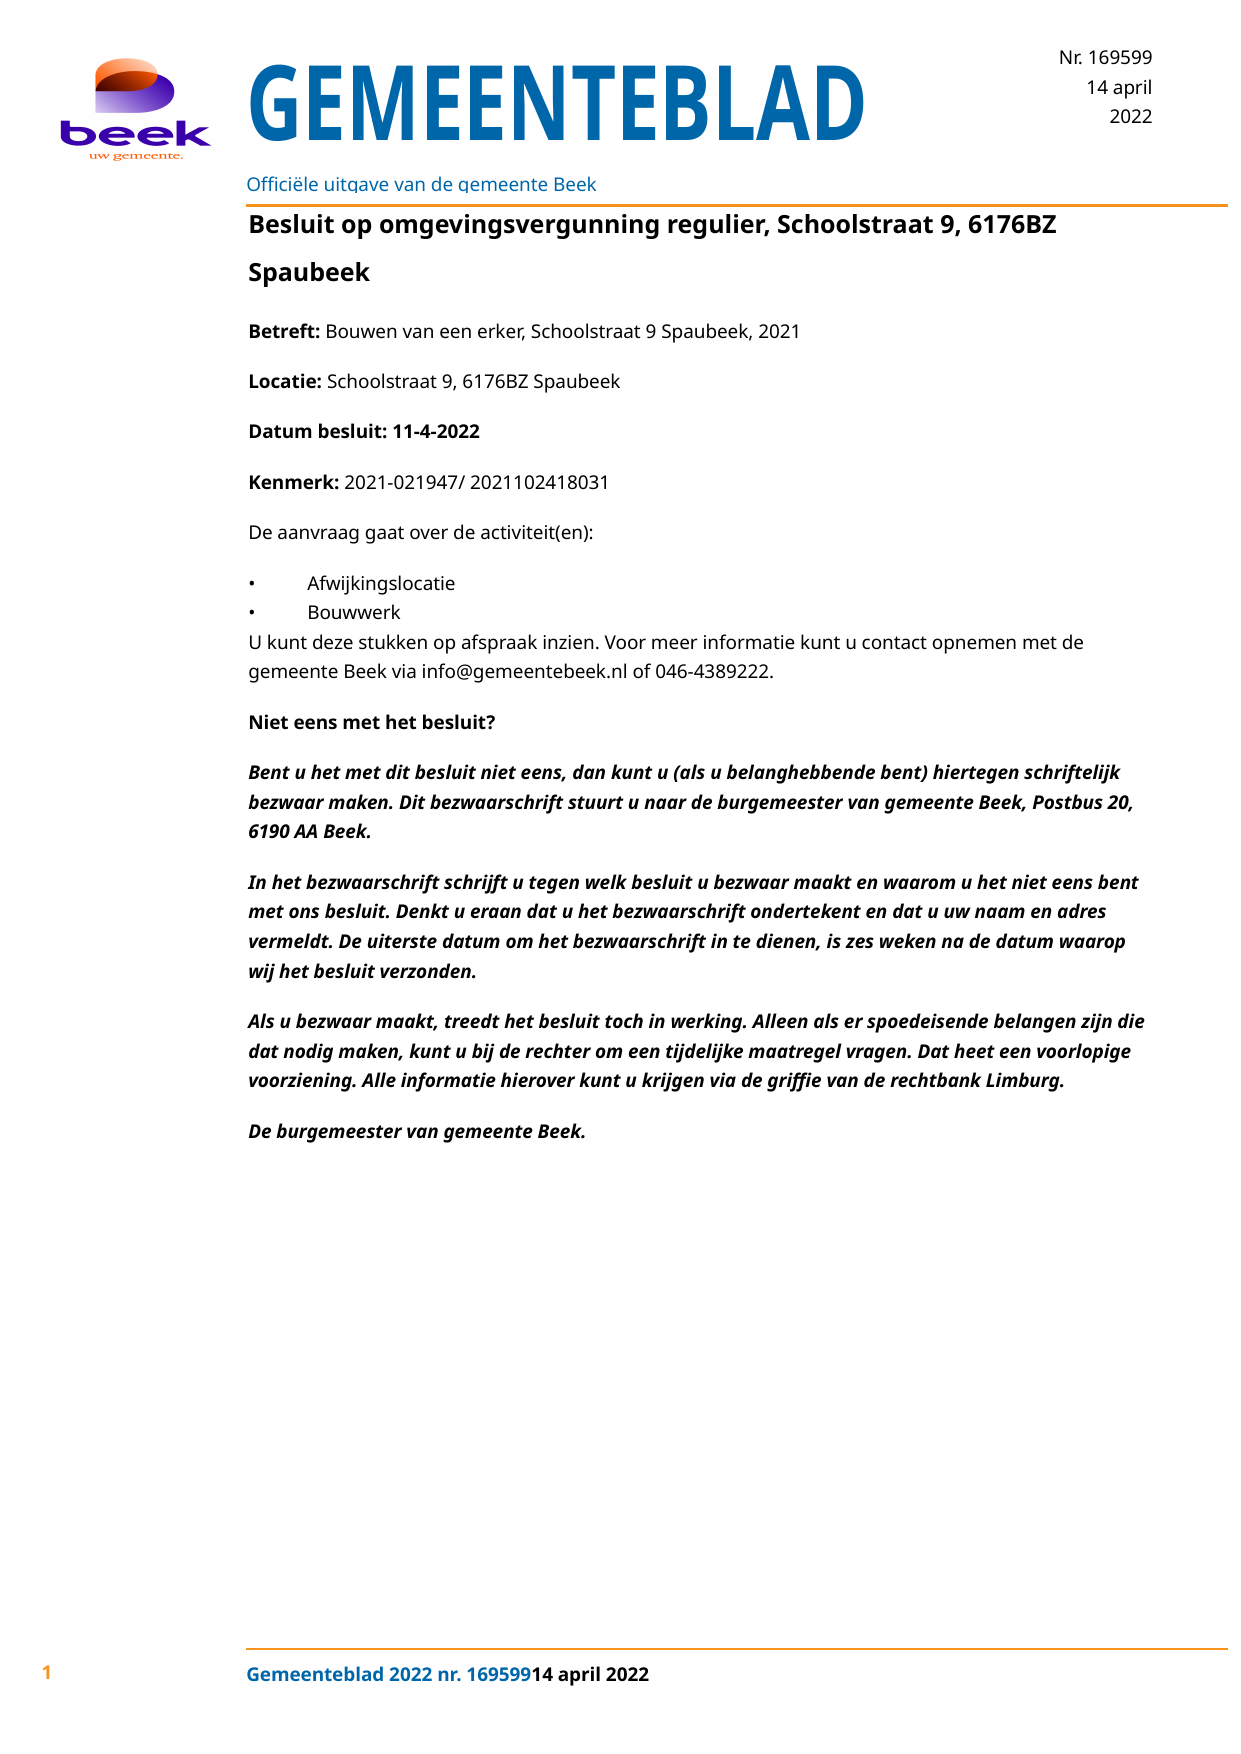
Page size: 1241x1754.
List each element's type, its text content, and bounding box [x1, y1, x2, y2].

list Afwijkingslocatie [248, 570, 1152, 596]
text De burgemeester van gemeente Beek. [248, 1118, 1152, 1144]
text De aanvraag gaat over de activiteit(en): [248, 519, 1152, 545]
text Bent u het met dit besluit niet eens, dan kunt u (als u belanghebbende bent) hiertegen schriftelijk bezwaar maken. Dit bezwaarschrift stuurt u naar de burgemeester van gemeente Beek, Postbus 20, 6190 AA Beek. [248, 759, 1152, 844]
list Bouwwerk [248, 599, 1152, 625]
text Niet eens met het besluit? [248, 709, 1152, 735]
text Locatie: Schoolstraat 9, 6176BZ Spaubeek [248, 368, 1152, 394]
picture [41, 47, 231, 172]
text In het bezwaarschrift schrijft u tegen welk besluit u bezwaar maakt en waarom u het niet eens bent met ons besluit. Denkt u eraan dat u het bezwaarschrift ondertekent en dat u uw naam en adres vermeldt. De uiterste datum om het bezwaarschrift in te dienen, is zes weken na de datum waarop wij het besluit verzonden. [248, 869, 1152, 984]
text Besluit op omgevingsvergunning regulier, Schoolstraat 9, 6176BZ Spaubeek [248, 207, 1152, 288]
text Datum besluit: 11-4-2022 [248, 419, 1152, 444]
text Kenmerk: 2021-021947/ 2021102418031 [248, 469, 1152, 495]
text U kunt deze stukken op afspraak inzien. Voor meer informatie kunt u contact opnemen met de gemeente Beek via info@gemeentebeek.nl of 046-4389222. [248, 629, 1152, 684]
text Als u bezwaar maakt, treedt het besluit toch in werking. Alleen als er spoedeisende belangen zijn die dat nodig maken, kunt u bij de rechter om een tijdelijke maatregel vragen. Dat heet een voorlopige voorziening. Alle informatie hierover kunt u krijgen via de griffie van de rechtbank Limburg. [248, 1008, 1152, 1093]
text Betreft: Bouwen van een erker, Schoolstraat 9 Spaubeek, 2021 [248, 318, 1152, 344]
